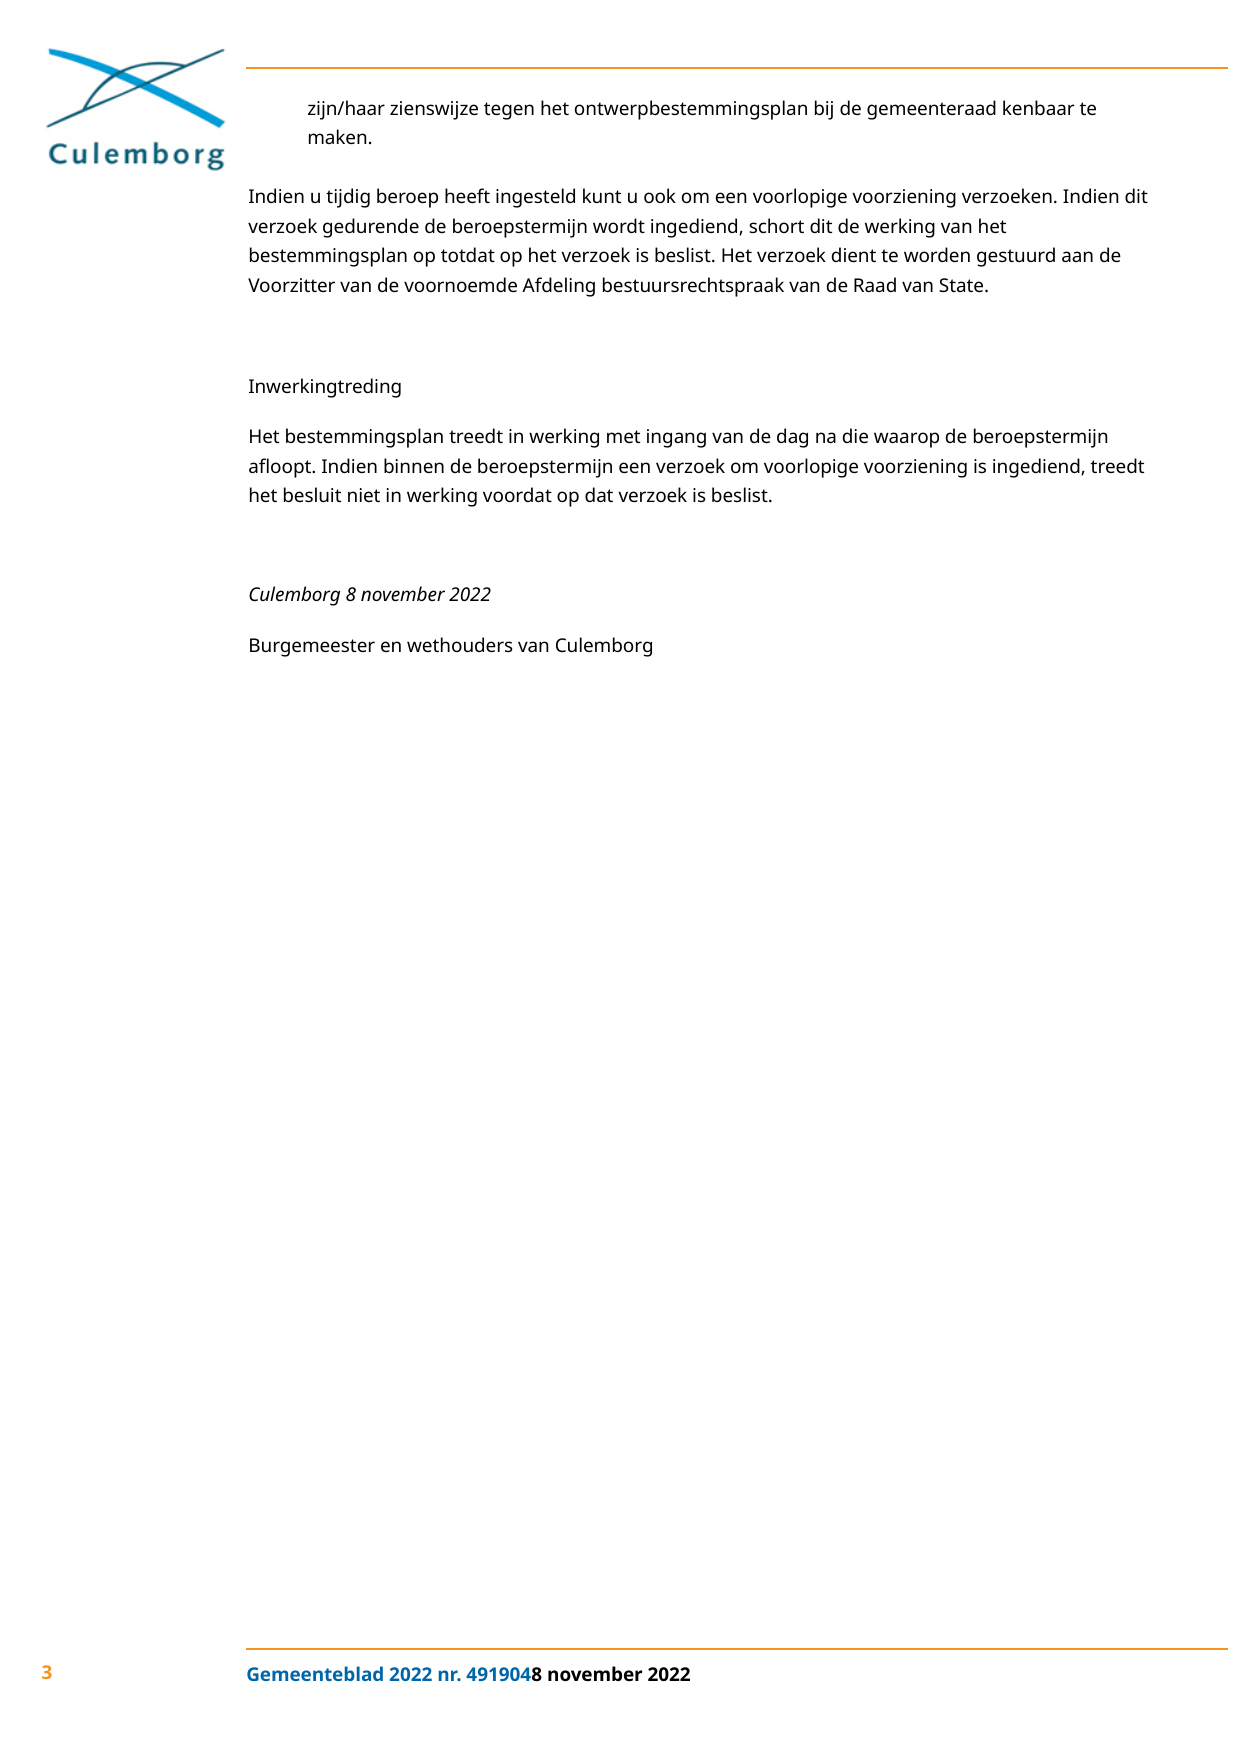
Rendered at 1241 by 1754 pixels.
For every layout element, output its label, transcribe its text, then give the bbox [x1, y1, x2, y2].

text Indien u tijdig beroep heeft ingesteld kunt u ook om een voorlopige voorziening verzoeken. Indien dit verzoek gedurende de beroepstermijn wordt ingediend, schort dit de werking van het bestemmingsplan op totdat op het verzoek is beslist. Het verzoek dient te worden gestuurd aan de Voorzitter van de voornoemde Afdeling bestuursrechtspraak van de Raad van State. [248, 183, 1152, 298]
text Het bestemmingsplan treedt in werking met ingang van de dag na die waarop de beroepstermijn afloopt. Indien binnen de beroepstermijn een verzoek om voorlopige voorziening is ingediend, treedt het besluit niet in werking voordat op dat verzoek is beslist. [248, 423, 1152, 508]
text Inwerkingtreding [248, 373, 1152, 399]
text Burgemeester en wethouders van Culemborg [248, 632, 1152, 658]
picture [41, 47, 231, 172]
list zijn/haar zienswijze tegen het ontwerpbestemmingsplan bij de gemeenteraad kenbaar te maken. [248, 95, 1152, 150]
text Culemborg 8 november 2022 [248, 581, 1152, 607]
